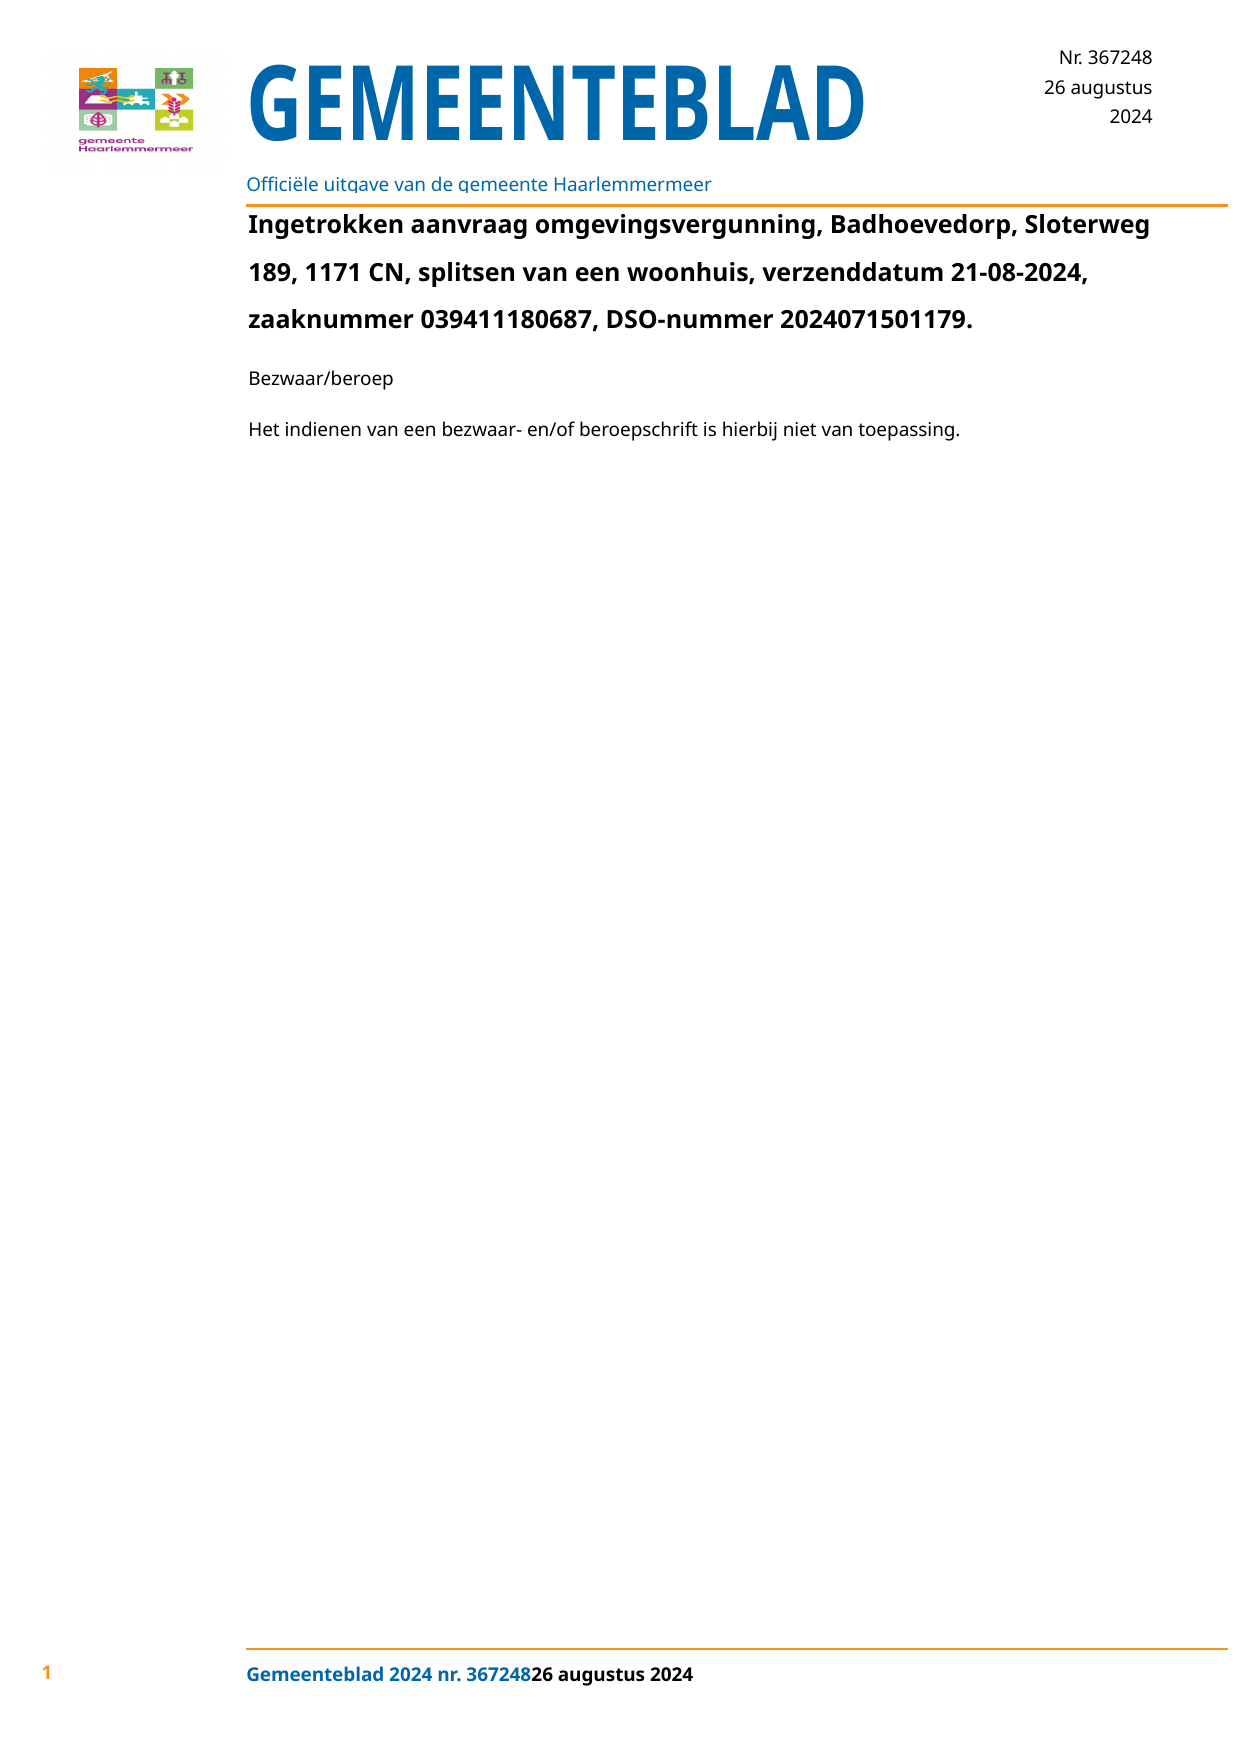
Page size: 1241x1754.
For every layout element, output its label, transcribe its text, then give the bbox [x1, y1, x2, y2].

text Ingetrokken aanvraag omgevingsvergunning, Badhoevedorp, Sloterweg 189, 1171 CN, splitsen van een woonhuis, verzenddatum 21-08-2024, zaaknummer 039411180687, DSO-nummer 2024071501179. [248, 207, 1152, 336]
text Bezwaar/beroep [248, 366, 1152, 391]
picture [41, 47, 231, 172]
text Het indienen van een bezwaar- en/of beroepschrift is hierbij niet van toepassing. [248, 416, 1152, 442]
